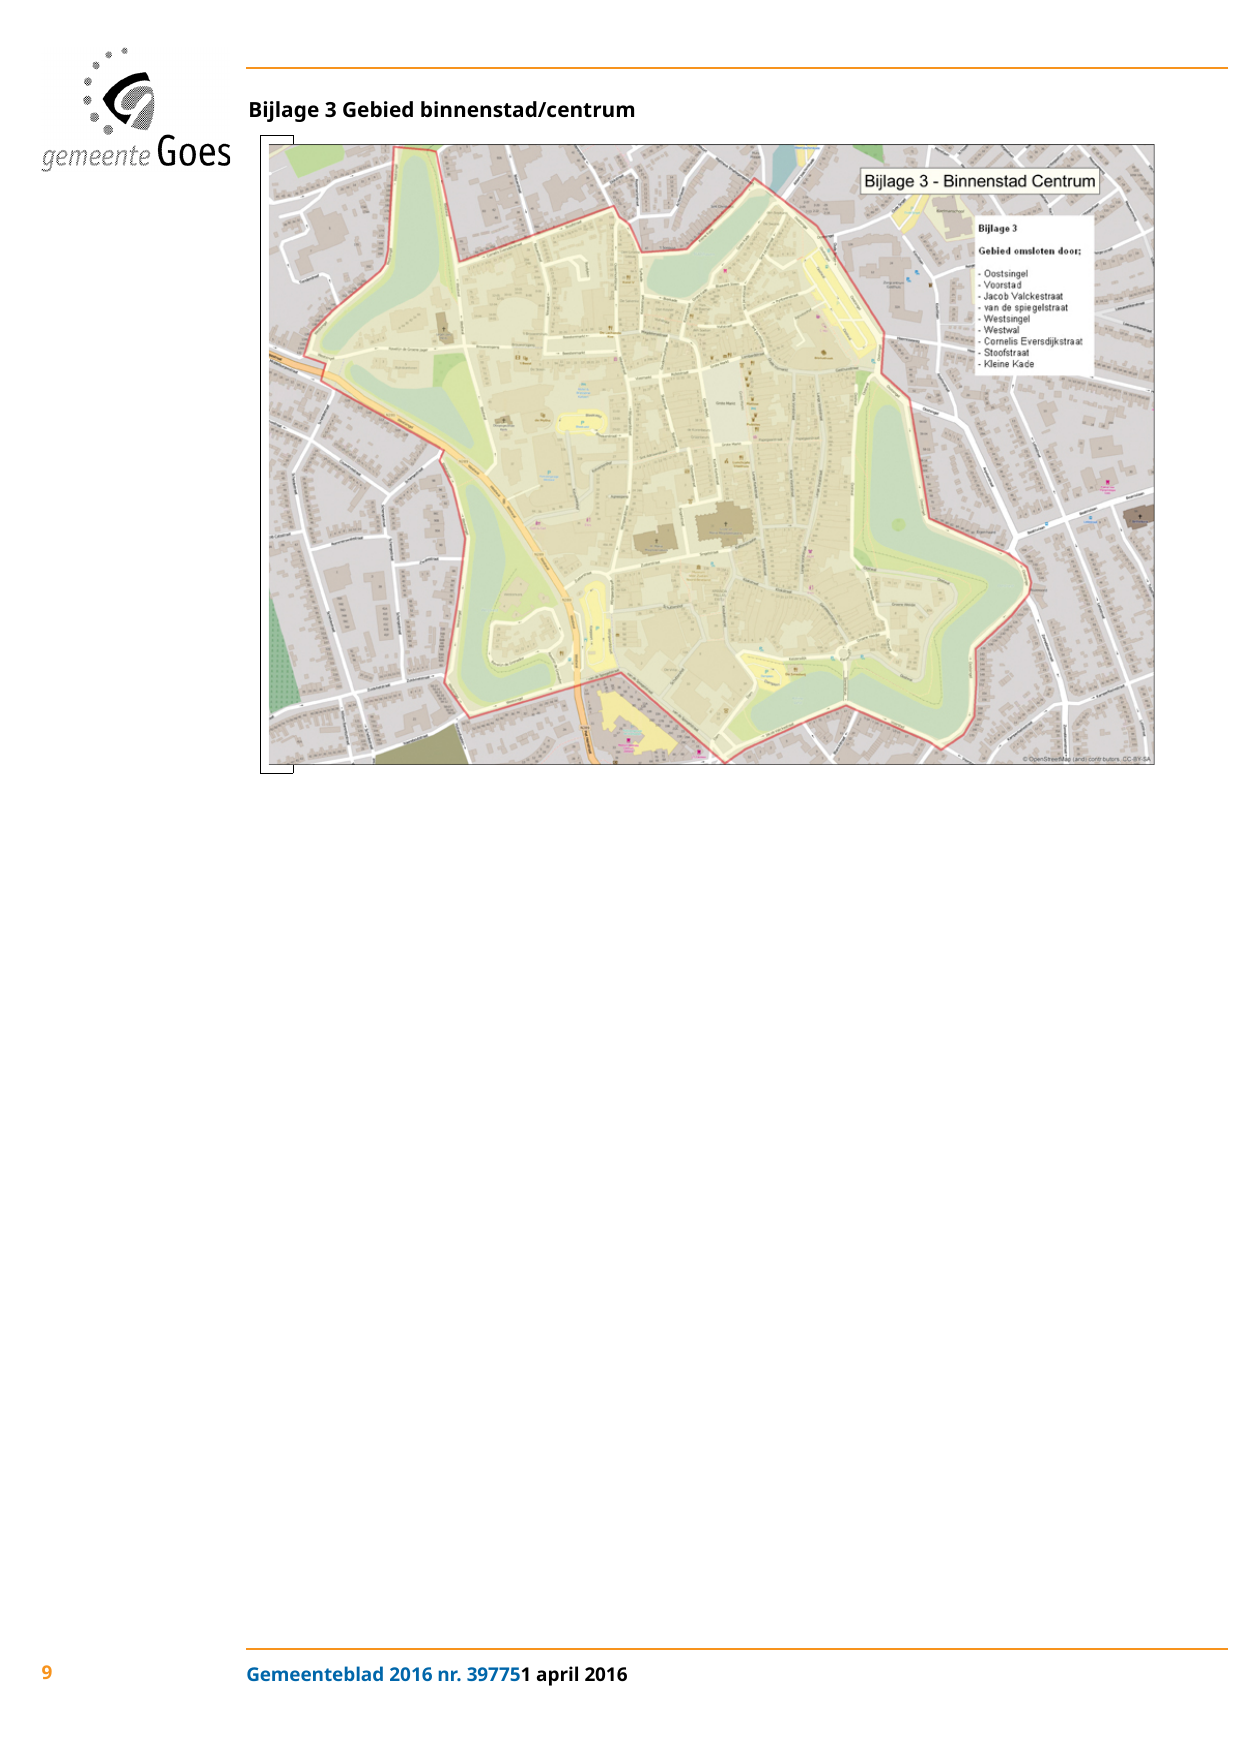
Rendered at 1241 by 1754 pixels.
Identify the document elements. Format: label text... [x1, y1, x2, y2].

text Bijlage 3 Gebied binnenstad/centrum [248, 95, 1152, 123]
picture [41, 47, 231, 172]
picture [268, 144, 1155, 765]
